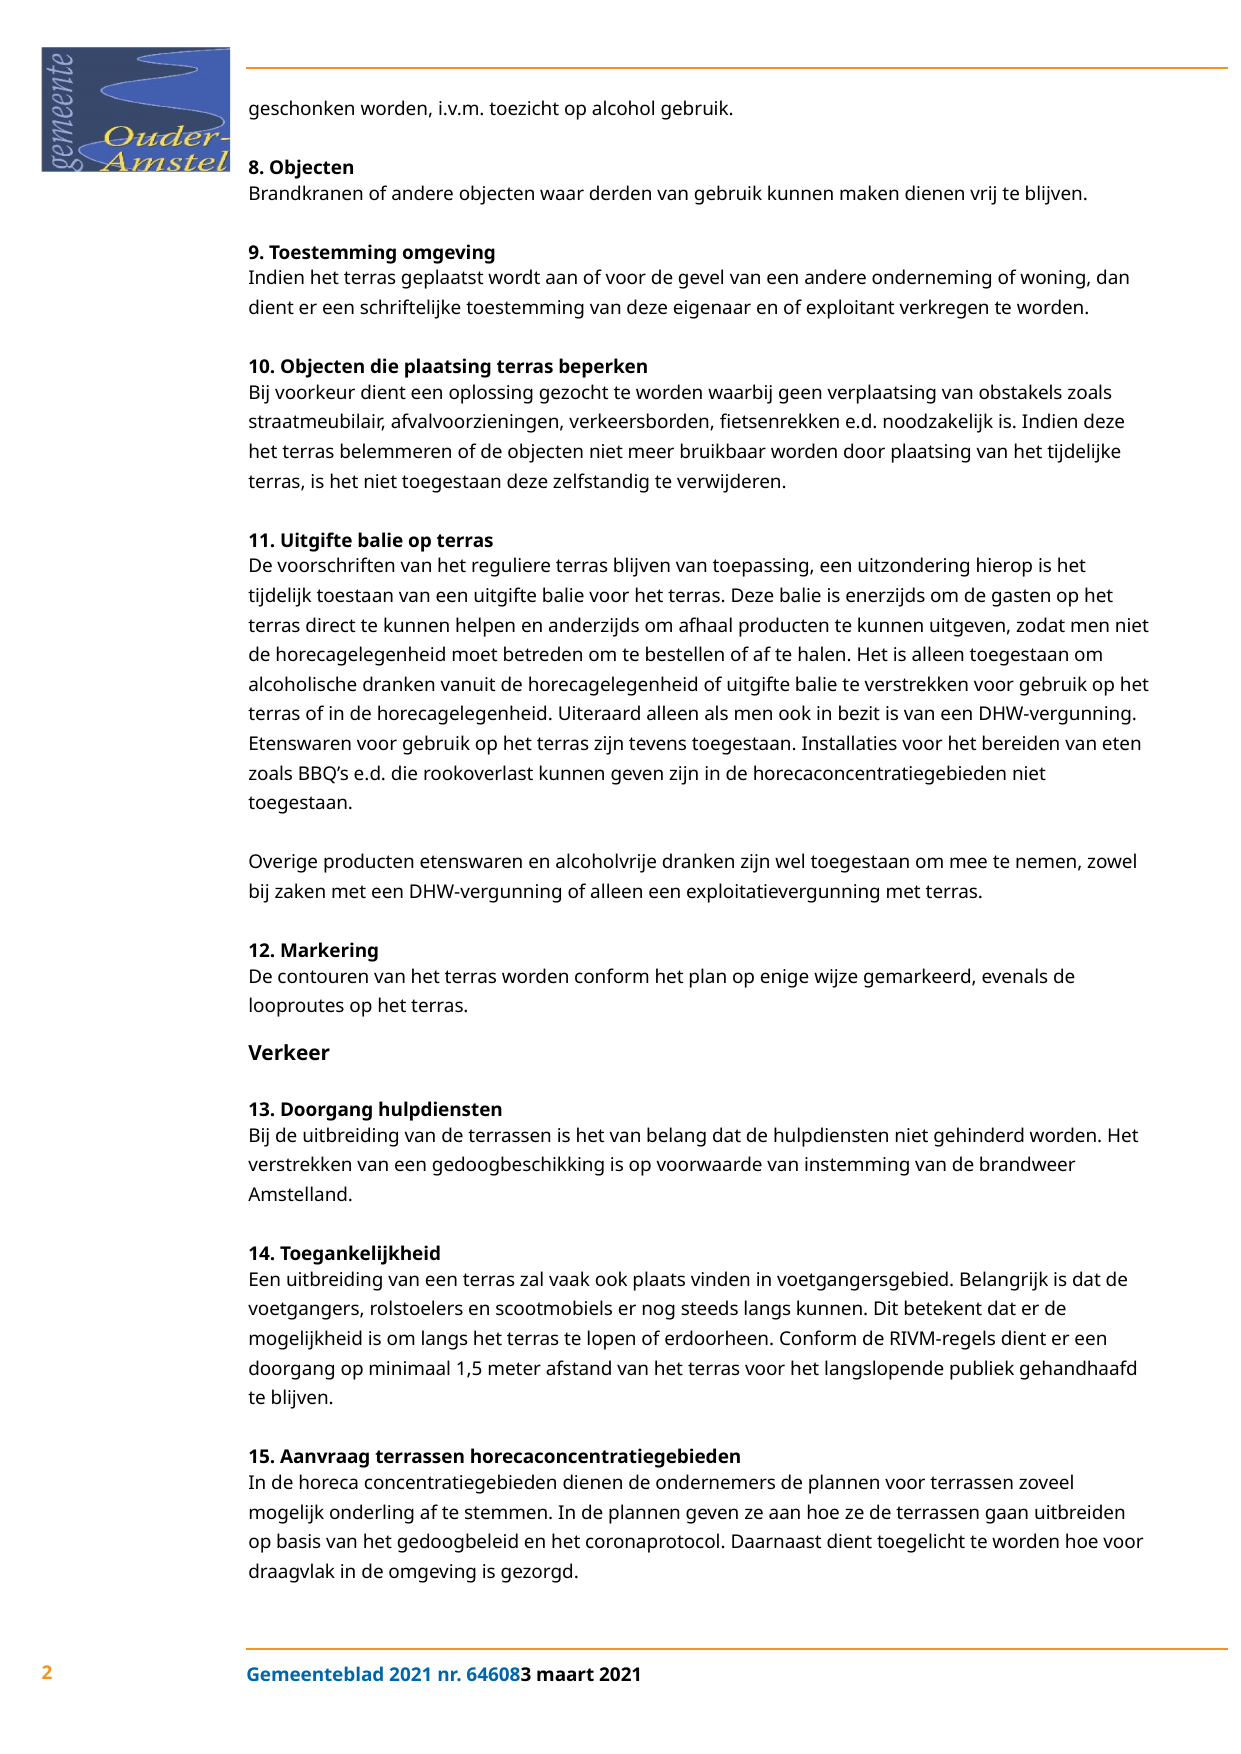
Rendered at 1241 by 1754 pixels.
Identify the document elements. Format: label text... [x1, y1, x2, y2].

text De voorschriften van het reguliere terras blijven van toepassing, een uitzondering hierop is het tijdelijk toestaan van een uitgifte balie voor het terras. Deze balie is enerzijds om de gasten op het terras direct te kunnen helpen en anderzijds om afhaal producten te kunnen uitgeven, zodat men niet de horecagelegenheid moet betreden om te bestellen of af te halen. Het is alleen toegestaan om alcoholische dranken vanuit de horecagelegenheid of uitgifte balie te verstrekken voor gebruik op het terras of in de horecagelegenheid. Uiteraard alleen als men ook in bezit is van een DHW-vergunning. Etenswaren voor gebruik op het terras zijn tevens toegestaan. Installaties voor het bereiden van eten zoals BBQ’s e.d. die rookoverlast kunnen geven zijn in de horecaconcentratiegebieden niet toegestaan. [248, 553, 1152, 815]
text Verkeer [248, 1038, 1152, 1067]
text geschonken worden, i.v.m. toezicht op alcohol gebruik. [248, 95, 1152, 121]
text 15. Aanvraag terrassen horecaconcentratiegebieden [248, 1443, 1152, 1469]
text Overige producten etenswaren en alcoholvrije dranken zijn wel toegestaan om mee te nemen, zowel bij zaken met een DHW-vergunning of alleen een exploitatievergunning met terras. [248, 848, 1152, 904]
text Bij voorkeur dient een oplossing gezocht te worden waarbij geen verplaatsing van obstakels zoals straatmeubilair, afvalvoorzieningen, verkeersborden, fietsenrekken e.d. noodzakelijk is. Indien deze het terras belemmeren of de objecten niet meer bruikbaar worden door plaatsing van het tijdelijke terras, is het niet toegestaan deze zelfstandig te verwijderen. [248, 379, 1152, 493]
text 9. Toestemming omgeving [248, 239, 1152, 264]
text 13. Doorgang hulpdiensten [248, 1096, 1152, 1122]
text Een uitbreiding van een terras zal vaak ook plaats vinden in voetgangersgebied. Belangrijk is dat de voetgangers, rolstoelers en scootmobiels er nog steeds langs kunnen. Dit betekent dat er de mogelijkheid is om langs het terras te lopen of erdoorheen. Conform de RIVM-regels dient er een doorgang op minimaal 1,5 meter afstand van het terras voor het langslopende publiek gehandhaafd te blijven. [248, 1266, 1152, 1410]
text Brandkranen of andere objecten waar derden van gebruik kunnen maken dienen vrij te blijven. [248, 180, 1152, 205]
text Indien het terras geplaatst wordt aan of voor de gevel van een andere onderneming of woning, dan dient er een schriftelijke toestemming van deze eigenaar en of exploitant verkregen te worden. [248, 264, 1152, 320]
text 10. Objecten die plaatsing terras beperken [248, 353, 1152, 379]
text 11. Uitgifte balie op terras [248, 527, 1152, 553]
text De contouren van het terras worden conform het plan op enige wijze gemarkeerd, evenals de looproutes op het terras. [248, 963, 1152, 1018]
text In de horeca concentratiegebieden dienen de ondernemers de plannen voor terrassen zoveel mogelijk onderling af te stemmen. In de plannen geven ze aan hoe ze de terrassen gaan uitbreiden op basis van het gedoogbeleid en het coronaprotocol. Daarnaast dient toegelicht te worden hoe voor draagvlak in de omgeving is gezorgd. [248, 1469, 1152, 1584]
text 14. Toegankelijkheid [248, 1240, 1152, 1266]
text 12. Markering [248, 937, 1152, 963]
text 8. Objecten [248, 154, 1152, 180]
picture [41, 47, 231, 172]
text Bij de uitbreiding van de terrassen is het van belang dat de hulpdiensten niet gehinderd worden. Het verstrekken van een gedoogbeschikking is op voorwaarde van instemming van de brandweer Amstelland. [248, 1122, 1152, 1207]
